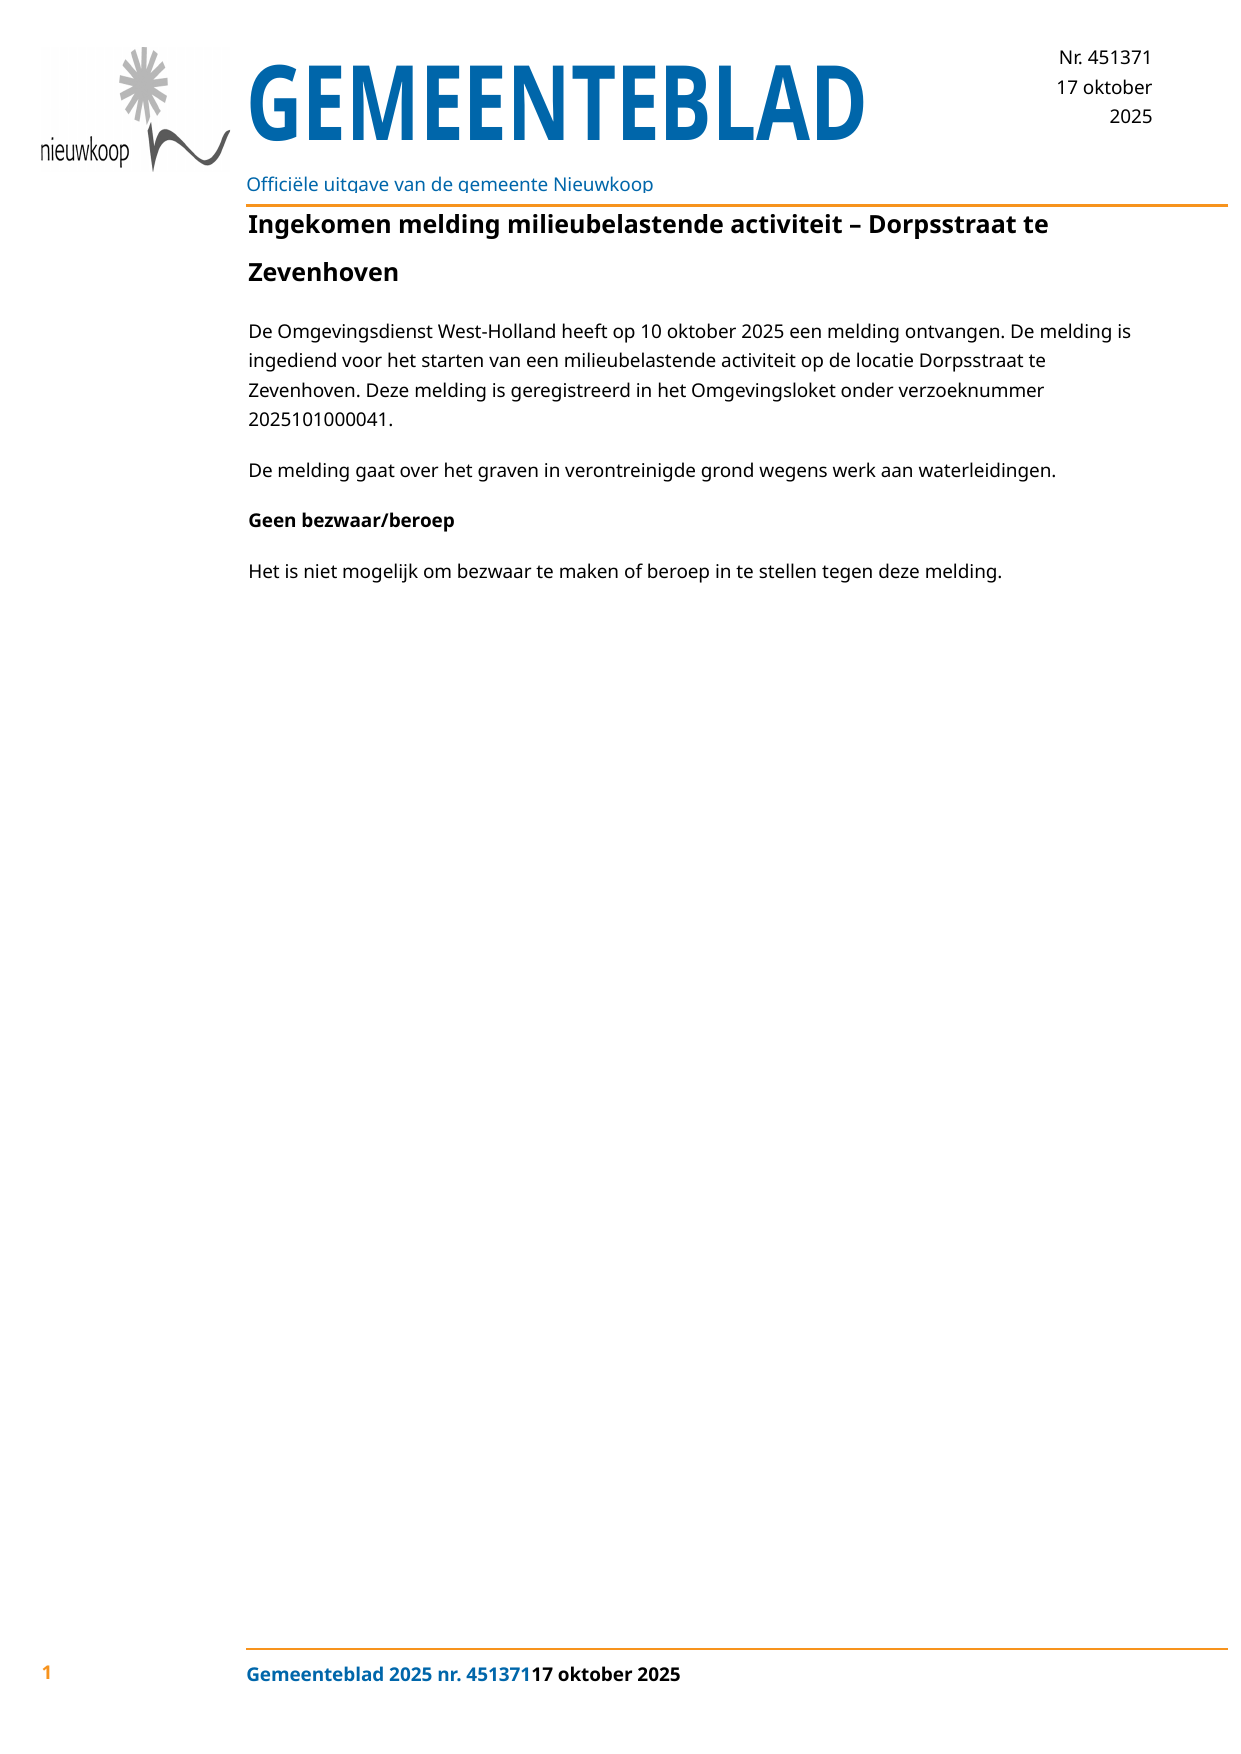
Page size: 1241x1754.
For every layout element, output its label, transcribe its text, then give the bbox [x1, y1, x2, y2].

text Ingekomen melding milieubelastende activiteit – Dorpsstraat te Zevenhoven [248, 207, 1152, 288]
text Geen bezwaar/beroep [248, 507, 1152, 533]
picture [41, 47, 231, 172]
text De melding gaat over het graven in verontreinigde grond wegens werk aan waterleidingen. [248, 457, 1152, 483]
text Het is niet mogelijk om bezwaar te maken of beroep in te stellen tegen deze melding. [248, 558, 1152, 584]
text De Omgevingsdienst West-Holland heeft op 10 oktober 2025 een melding ontvangen. De melding is ingediend voor het starten van een milieubelastende activiteit op de locatie Dorpsstraat te Zevenhoven. Deze melding is geregistreerd in het Omgevingsloket onder verzoeknummer 2025101000041. [248, 318, 1152, 432]
